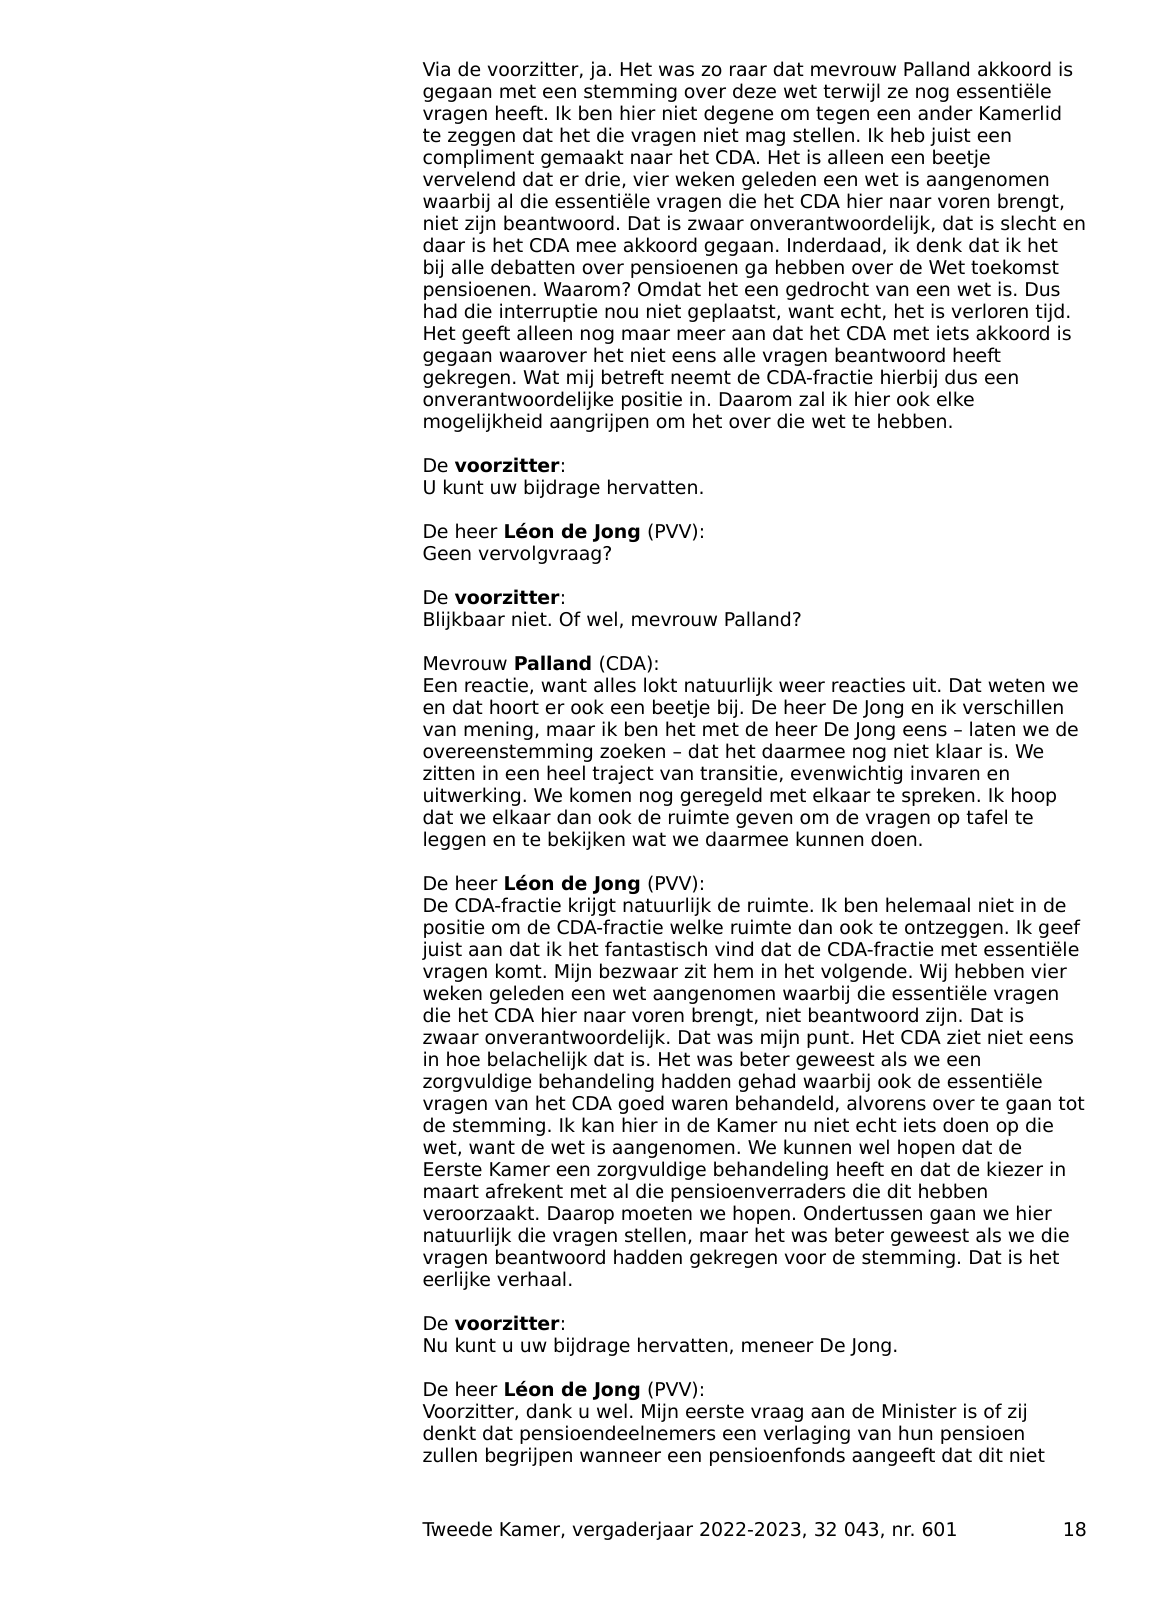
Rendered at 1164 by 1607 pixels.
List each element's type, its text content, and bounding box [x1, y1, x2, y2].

text Blijkbaar niet. Of wel, mevrouw Palland? [422, 609, 1087, 631]
text U kunt uw bijdrage hervatten. [422, 477, 1087, 499]
text Voorzitter, dank u wel. Mijn eerste vraag aan de Minister is of zij denkt dat pensioendeelnemers een verlaging van hun pensioen zullen begrijpen wanneer een pensioenfonds aangeeft dat dit niet [422, 1401, 1087, 1467]
text De heer Léon de Jong (PVV): [422, 873, 1087, 895]
text De voorzitter: [422, 587, 1087, 609]
text Via de voorzitter, ja. Het was zo raar dat mevrouw Palland akkoord is gegaan met een stemming over deze wet terwijl ze nog essentiële vragen heeft. Ik ben hier niet degene om tegen een ander Kamerlid te zeggen dat het die vragen niet mag stellen. Ik heb juist een compliment gemaakt naar het CDA. Het is alleen een beetje vervelend dat er drie, vier weken geleden een wet is aangenomen waarbij al die essentiële vragen die het CDA hier naar voren brengt, niet zijn beantwoord. Dat is zwaar onverantwoordelijk, dat is slecht en daar is het CDA mee akkoord gegaan. Inderdaad, ik denk dat ik het bij alle debatten over pensioenen ga hebben over de Wet toekomst pensioenen. Waarom? Omdat het een gedrocht van een wet is. Dus had die interruptie nou niet geplaatst, want echt, het is verloren tijd. Het geeft alleen nog maar meer aan dat het CDA met iets akkoord is gegaan waarover het niet eens alle vragen beantwoord heeft gekregen. Wat mij betreft neemt de CDA-fractie hierbij dus een onverantwoordelijke positie in. Daarom zal ik hier ook elke mogelijkheid aangrijpen om het over die wet te hebben. [422, 59, 1087, 433]
text Mevrouw Palland (CDA): [422, 653, 1087, 675]
text De CDA-fractie krijgt natuurlijk de ruimte. Ik ben helemaal niet in de positie om de CDA-fractie welke ruimte dan ook te ontzeggen. Ik geef juist aan dat ik het fantastisch vind dat de CDA-fractie met essentiële vragen komt. Mijn bezwaar zit hem in het volgende. Wij hebben vier weken geleden een wet aangenomen waarbij die essentiële vragen die het CDA hier naar voren brengt, niet beantwoord zijn. Dat is zwaar onverantwoordelijk. Dat was mijn punt. Het CDA ziet niet eens in hoe belachelijk dat is. Het was beter geweest als we een zorgvuldige behandeling hadden gehad waarbij ook de essentiële vragen van het CDA goed waren behandeld, alvorens over te gaan tot de stemming. Ik kan hier in de Kamer nu niet echt iets doen op die wet, want de wet is aangenomen. We kunnen wel hopen dat de Eerste Kamer een zorgvuldige behandeling heeft en dat de kiezer in maart afrekent met al die pensioenverraders die dit hebben veroorzaakt. Daarop moeten we hopen. Ondertussen gaan we hier natuurlijk die vragen stellen, maar het was beter geweest als we die vragen beantwoord hadden gekregen voor de stemming. Dat is het eerlijke verhaal. [422, 895, 1087, 1291]
text Geen vervolgvraag? [422, 543, 1087, 565]
text De voorzitter: [422, 1313, 1087, 1335]
text De heer Léon de Jong (PVV): [422, 521, 1087, 543]
text De heer Léon de Jong (PVV): [422, 1379, 1087, 1401]
text Nu kunt u uw bijdrage hervatten, meneer De Jong. [422, 1335, 1087, 1357]
text Een reactie, want alles lokt natuurlijk weer reacties uit. Dat weten we en dat hoort er ook een beetje bij. De heer De Jong en ik verschillen van mening, maar ik ben het met de heer De Jong eens – laten we de overeenstemming zoeken – dat het daarmee nog niet klaar is. We zitten in een heel traject van transitie, evenwichtig invaren en uitwerking. We komen nog geregeld met elkaar te spreken. Ik hoop dat we elkaar dan ook de ruimte geven om de vragen op tafel te leggen en te bekijken wat we daarmee kunnen doen. [422, 675, 1087, 851]
text De voorzitter: [422, 455, 1087, 477]
